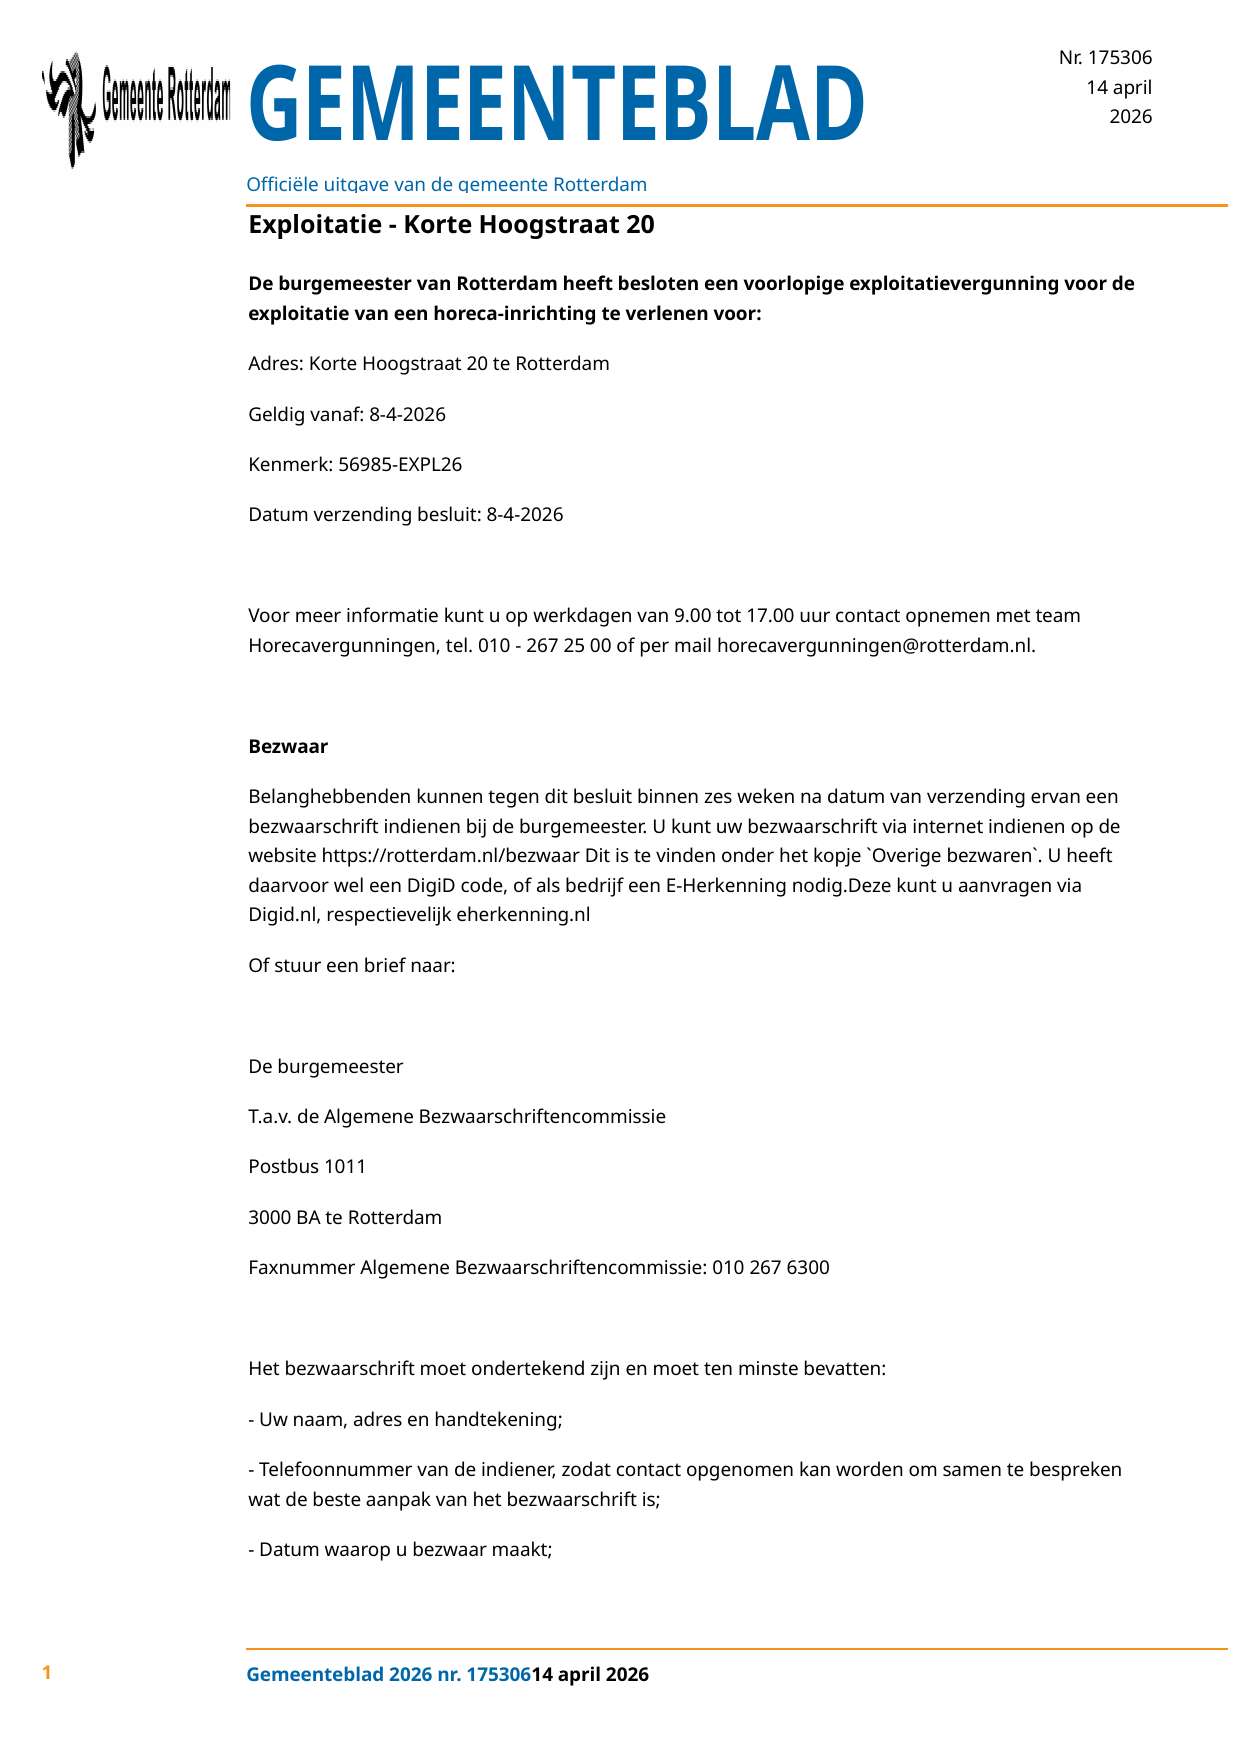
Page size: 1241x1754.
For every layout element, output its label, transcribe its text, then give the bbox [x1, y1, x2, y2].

text Geldig vanaf: 8-4-2026 [248, 401, 1152, 426]
text Of stuur een brief naar: [248, 952, 1152, 978]
text Voor meer informatie kunt u op werkdagen van 9.00 tot 17.00 uur contact opnemen met team Horecavergunningen, tel. 010 - 267 25 00 of per mail horecavergunningen@rotterdam.nl. [248, 602, 1152, 658]
text - Telefoonnummer van de indiener, zodat contact opgenomen kan worden om samen te bespreken wat de beste aanpak van het bezwaarschrift is; [248, 1456, 1152, 1511]
text T.a.v. de Algemene Bezwaarschriftencommissie [248, 1103, 1152, 1129]
text Het bezwaarschrift moet ondertekend zijn en moet ten minste bevatten: [248, 1355, 1152, 1381]
text Adres: Korte Hoogstraat 20 te Rotterdam [248, 350, 1152, 376]
picture [41, 47, 231, 172]
text Exploitatie - Korte Hoogstraat 20 [248, 207, 1152, 241]
text - Uw naam, adres en handtekening; [248, 1406, 1152, 1431]
text Belanghebbenden kunnen tegen dit besluit binnen zes weken na datum van verzending ervan een bezwaarschrift indienen bij de burgemeester. U kunt uw bezwaarschrift via internet indienen op de website https://rotterdam.nl/bezwaar Dit is te vinden onder het kopje `Overige bezwaren`. U heeft daarvoor wel een DigiD code, of als bedrijf een E-Herkenning nodig.Deze kunt u aanvragen via Digid.nl, respectievelijk eherkenning.nl [248, 783, 1152, 927]
text De burgemeester van Rotterdam heeft besloten een voorlopige exploitatievergunning voor de exploitatie van een horeca-inrichting te verlenen voor: [248, 270, 1152, 326]
text Faxnummer Algemene Bezwaarschriftencommissie: 010 267 6300 [248, 1254, 1152, 1280]
text - Datum waarop u bezwaar maakt; [248, 1536, 1152, 1562]
text De burgemeester [248, 1053, 1152, 1078]
text Datum verzending besluit: 8-4-2026 [248, 502, 1152, 527]
text Bezwaar [248, 733, 1152, 758]
text 3000 BA te Rotterdam [248, 1204, 1152, 1230]
text Kenmerk: 56985-EXPL26 [248, 451, 1152, 477]
text Postbus 1011 [248, 1154, 1152, 1179]
